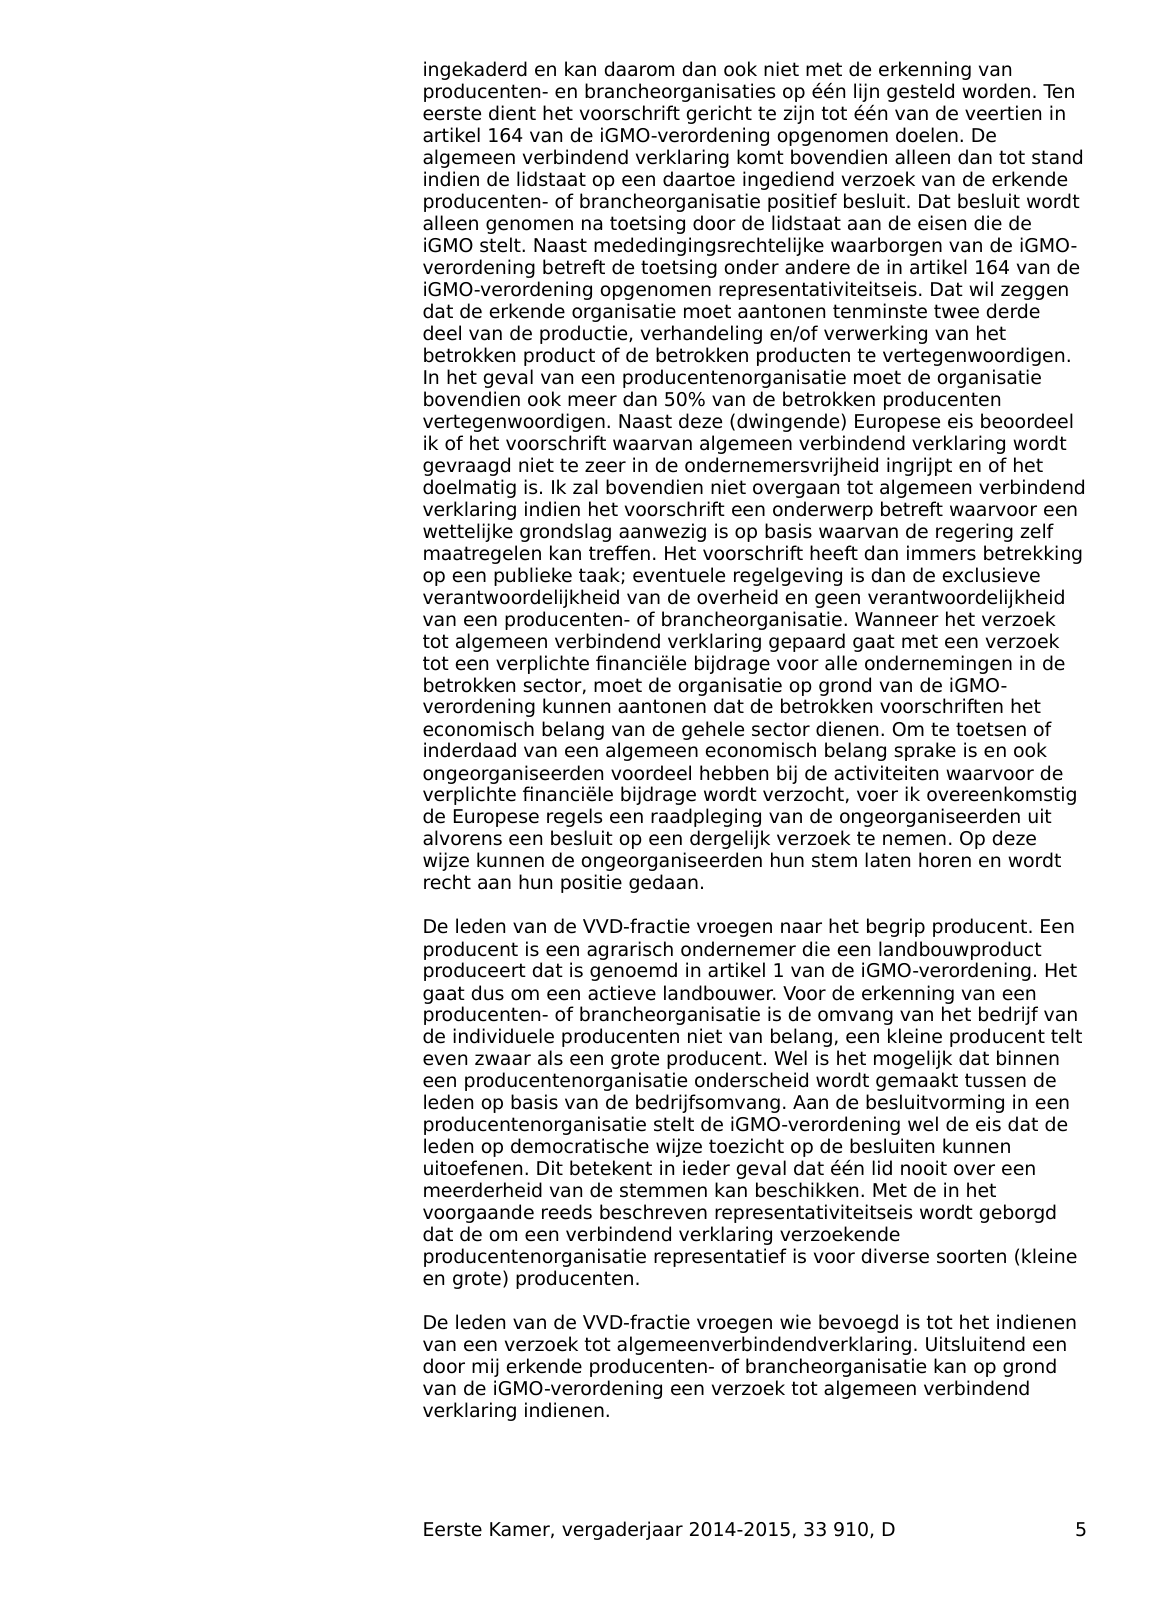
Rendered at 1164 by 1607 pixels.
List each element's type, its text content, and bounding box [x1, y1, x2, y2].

text ingekaderd en kan daarom dan ook niet met de erkenning van producenten- en brancheorganisaties op één lijn gesteld worden. Ten eerste dient het voorschrift gericht te zijn tot één van de veertien in artikel 164 van de iGMO-verordening opgenomen doelen. De algemeen verbindend verklaring komt bovendien alleen dan tot stand indien de lidstaat op een daartoe ingediend verzoek van de erkende producenten- of brancheorganisatie positief besluit. Dat besluit wordt alleen genomen na toetsing door de lidstaat aan de eisen die de iGMO stelt. Naast mededingingsrechtelijke waarborgen van de iGMO-verordening betreft de toetsing onder andere de in artikel 164 van de iGMO-verordening opgenomen representativiteitseis. Dat wil zeggen dat de erkende organisatie moet aantonen tenminste twee derde deel van de productie, verhandeling en/of verwerking van het betrokken product of de betrokken producten te vertegenwoordigen. In het geval van een producentenorganisatie moet de organisatie bovendien ook meer dan 50% van de betrokken producenten vertegenwoordigen. Naast deze (dwingende) Europese eis beoordeel ik of het voorschrift waarvan algemeen verbindend verklaring wordt gevraagd niet te zeer in de ondernemersvrijheid ingrijpt en of het doelmatig is. Ik zal bovendien niet overgaan tot algemeen verbindend verklaring indien het voorschrift een onderwerp betreft waarvoor een wettelijke grondslag aanwezig is op basis waarvan de regering zelf maatregelen kan treffen. Het voorschrift heeft dan immers betrekking op een publieke taak; eventuele regelgeving is dan de exclusieve verantwoordelijkheid van de overheid en geen verantwoordelijkheid van een producenten- of brancheorganisatie. Wanneer het verzoek tot algemeen verbindend verklaring gepaard gaat met een verzoek tot een verplichte financiële bijdrage voor alle ondernemingen in de betrokken sector, moet de organisatie op grond van de iGMO-verordening kunnen aantonen dat de betrokken voorschriften het economisch belang van de gehele sector dienen. Om te toetsen of inderdaad van een algemeen economisch belang sprake is en ook ongeorganiseerden voordeel hebben bij de activiteiten waarvoor de verplichte financiële bijdrage wordt verzocht, voer ik overeenkomstig de Europese regels een raadpleging van de ongeorganiseerden uit alvorens een besluit op een dergelijk verzoek te nemen. Op deze wijze kunnen de ongeorganiseerden hun stem laten horen en wordt recht aan hun positie gedaan. [422, 59, 1087, 894]
text De leden van de VVD-fractie vroegen wie bevoegd is tot het indienen van een verzoek tot algemeenverbindendverklaring. Uitsluitend een door mij erkende producenten- of brancheorganisatie kan op grond van de iGMO-verordening een verzoek tot algemeen verbindend verklaring indienen. [422, 1312, 1087, 1422]
text De leden van de VVD-fractie vroegen naar het begrip producent. Een producent is een agrarisch ondernemer die een landbouwproduct produceert dat is genoemd in artikel 1 van de iGMO-verordening. Het gaat dus om een actieve landbouwer. Voor de erkenning van een producenten- of brancheorganisatie is de omvang van het bedrijf van de individuele producenten niet van belang, een kleine producent telt even zwaar als een grote producent. Wel is het mogelijk dat binnen een producentenorganisatie onderscheid wordt gemaakt tussen de leden op basis van de bedrijfsomvang. Aan de besluitvorming in een producentenorganisatie stelt de iGMO-verordening wel de eis dat de leden op democratische wijze toezicht op de besluiten kunnen uitoefenen. Dit betekent in ieder geval dat één lid nooit over een meerderheid van de stemmen kan beschikken. Met de in het voorgaande reeds beschreven representativiteitseis wordt geborgd dat de om een verbindend verklaring verzoekende producentenorganisatie representatief is voor diverse soorten (kleine en grote) producenten. [422, 916, 1087, 1290]
